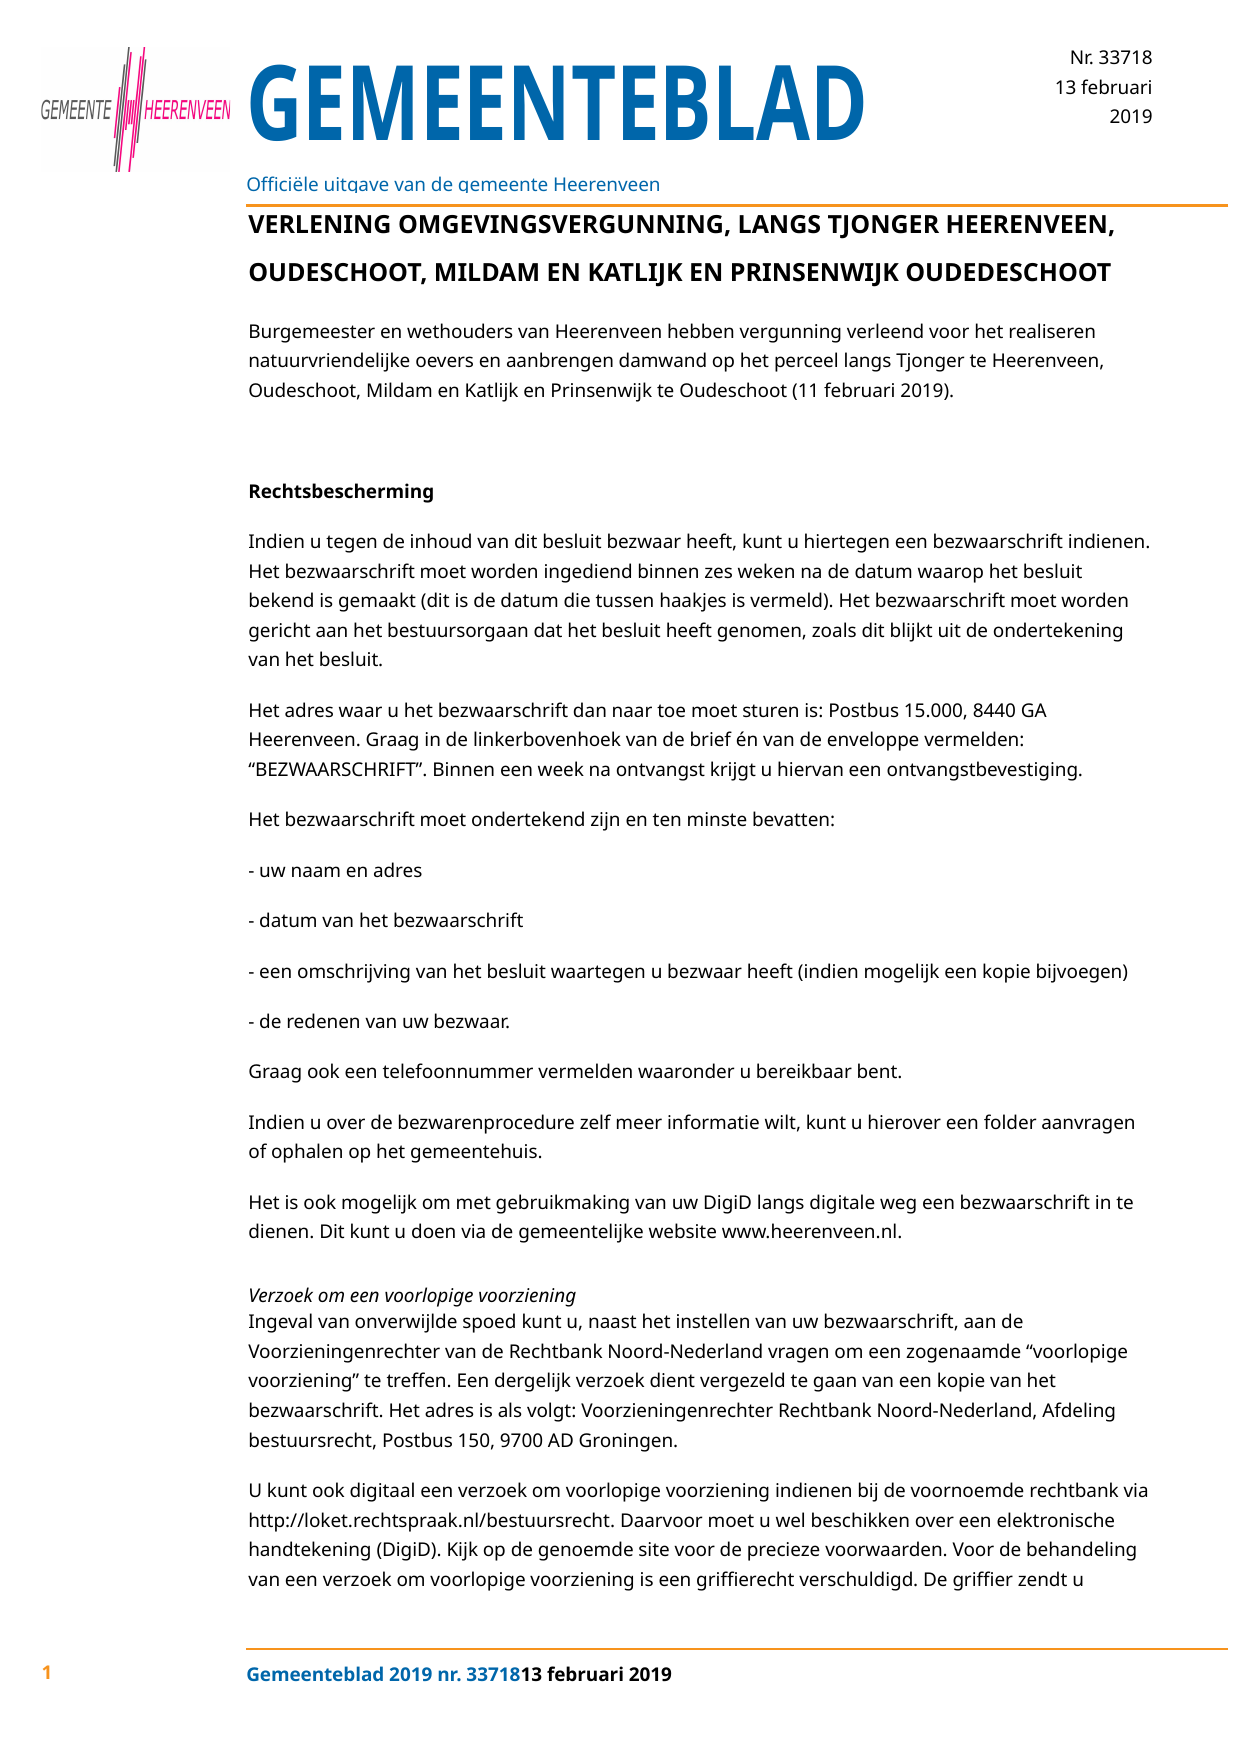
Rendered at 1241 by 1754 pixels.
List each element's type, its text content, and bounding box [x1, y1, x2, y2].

text Rechtsbescherming [248, 478, 1152, 504]
text Burgemeester en wethouders van Heerenveen hebben vergunning verleend voor het realiseren natuurvriendelijke oevers en aanbrengen damwand op het perceel langs Tjonger te Heerenveen, Oudeschoot, Mildam en Katlijk en Prinsenwijk te Oudeschoot (11 februari 2019). [248, 318, 1152, 403]
text Indien u tegen de inhoud van dit besluit bezwaar heeft, kunt u hiertegen een bezwaarschrift indienen. Het bezwaarschrift moet worden ingediend binnen zes weken na de datum waarop het besluit bekend is gemaakt (dit is de datum die tussen haakjes is vermeld). Het bezwaarschrift moet worden gericht aan het bestuursorgaan dat het besluit heeft genomen, zoals dit blijkt uit de ondertekening van het besluit. [248, 528, 1152, 672]
text Ingeval van onverwijlde spoed kunt u, naast het instellen van uw bezwaarschrift, aan de Voorzieningenrechter van de Rechtbank Noord-Nederland vragen om een zogenaamde “voorlopige voorziening” te treffen. Een dergelijk verzoek dient vergezeld te gaan van een kopie van het bezwaarschrift. Het adres is als volgt: Voorzieningenrechter Rechtbank Noord-Nederland, Afdeling bestuursrecht, Postbus 150, 9700 AD Groningen. [248, 1308, 1152, 1452]
text Het adres waar u het bezwaarschrift dan naar toe moet sturen is: Postbus 15.000, 8440 GA Heerenveen. Graag in de linkerbovenhoek van de brief én van de enveloppe vermelden: “BEZWAARSCHRIFT”. Binnen een week na ontvangst krijgt u hiervan een ontvangstbevestiging. [248, 697, 1152, 782]
text VERLENING OMGEVINGSVERGUNNING, LANGS TJONGER HEERENVEEN, OUDESCHOOT, MILDAM EN KATLIJK EN PRINSENWIJK OUDEDESCHOOT [248, 207, 1152, 288]
text Indien u over de bezwarenprocedure zelf meer informatie wilt, kunt u hierover een folder aanvragen of ophalen op het gemeentehuis. [248, 1109, 1152, 1164]
text - de redenen van uw bezwaar. [248, 1008, 1152, 1034]
text - een omschrijving van het besluit waartegen u bezwaar heeft (indien mogelijk een kopie bijvoegen) [248, 958, 1152, 984]
text - uw naam en adres [248, 857, 1152, 883]
text Het is ook mogelijk om met gebruikmaking van uw DigiD langs digitale weg een bezwaarschrift in te dienen. Dit kunt u doen via de gemeentelijke website www.heerenveen.nl. [248, 1189, 1152, 1244]
text - datum van het bezwaarschrift [248, 907, 1152, 933]
text U kunt ook digitaal een verzoek om voorlopige voorziening indienen bij de voornoemde rechtbank via http://loket.rechtspraak.nl/bestuursrecht. Daarvoor moet u wel beschikken over een elektronische handtekening (DigiD). Kijk op de genoemde site voor de precieze voorwaarden. Voor de behandeling van een verzoek om voorlopige voorziening is een griffierecht verschuldigd. De griffier zendt u [248, 1477, 1152, 1592]
text Verzoek om een voorlopige voorziening [248, 1283, 1152, 1308]
text Het bezwaarschrift moet ondertekend zijn en ten minste bevatten: [248, 807, 1152, 832]
picture [41, 47, 231, 172]
text Graag ook een telefoonnummer vermelden waaronder u bereikbaar bent. [248, 1059, 1152, 1084]
